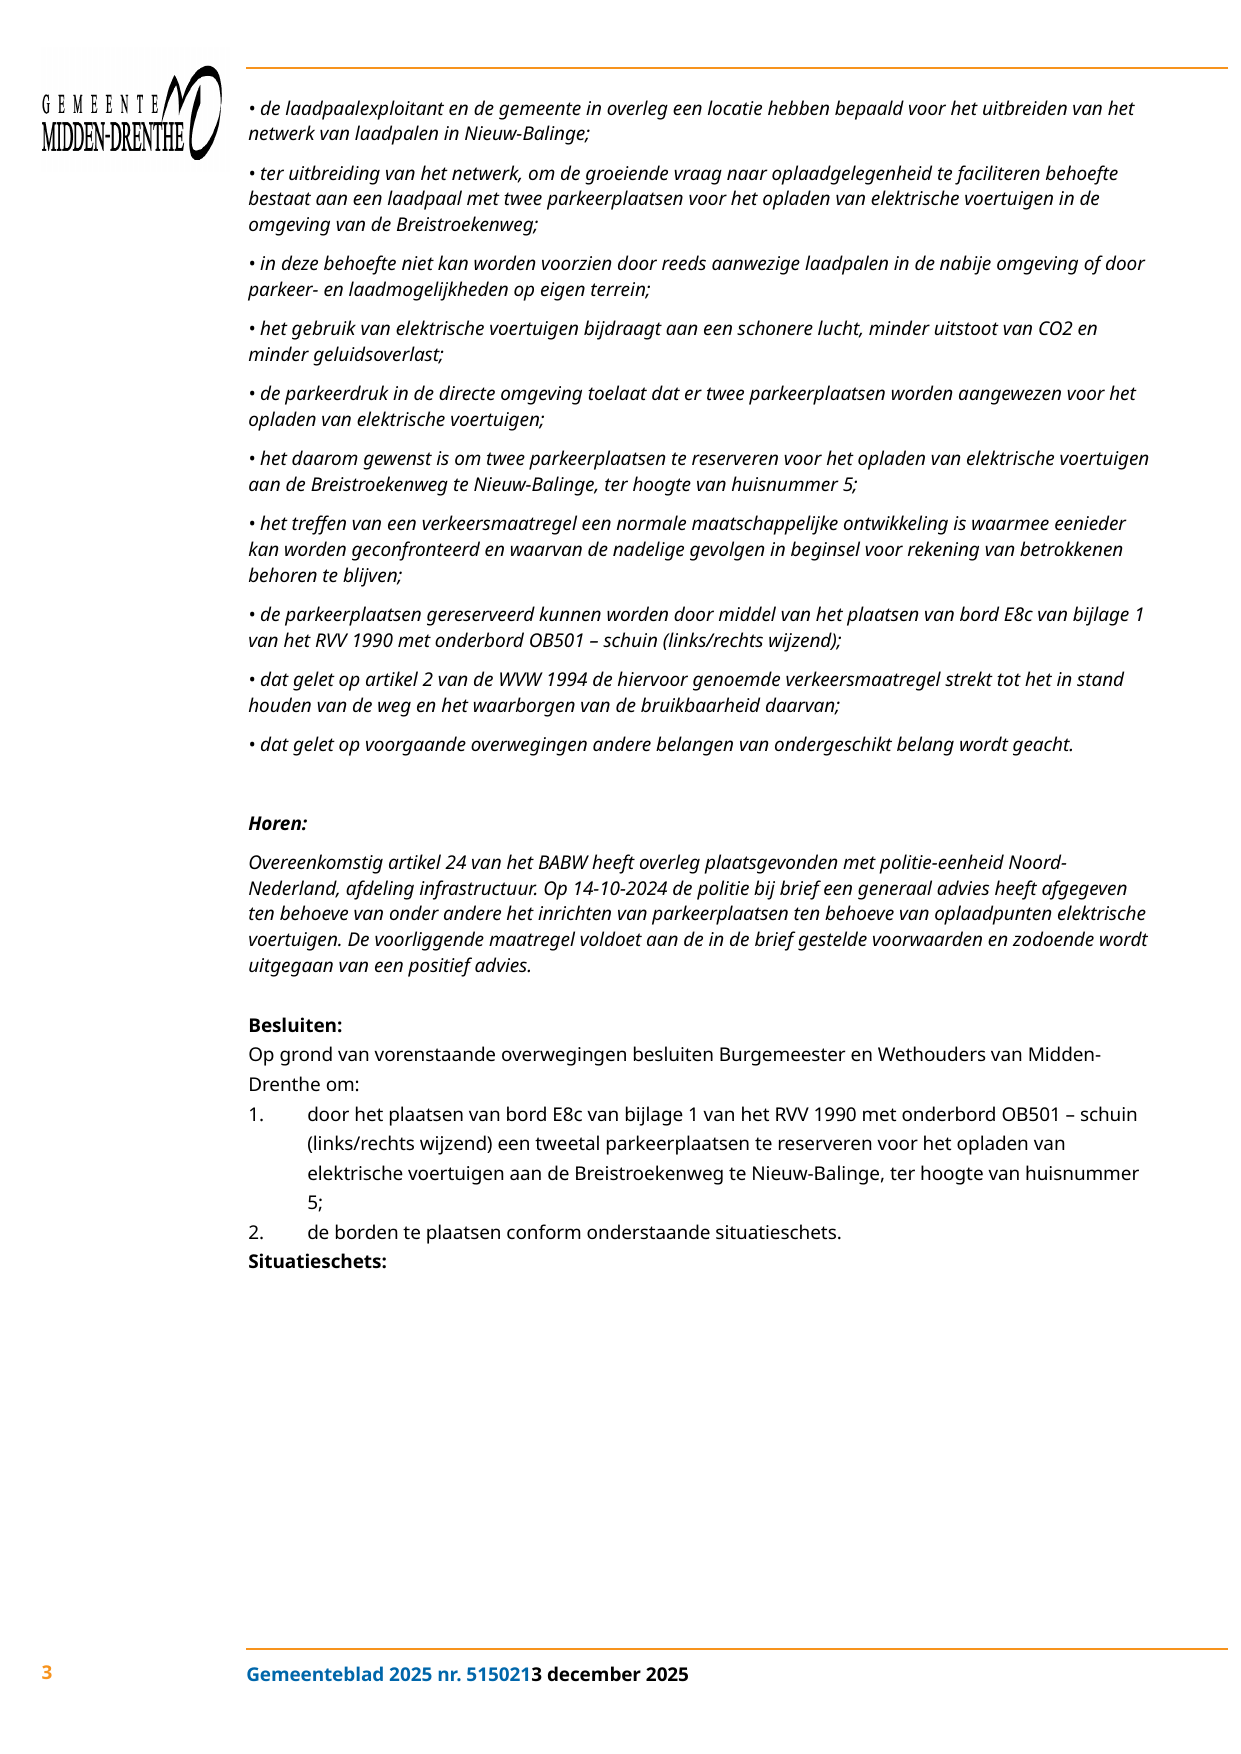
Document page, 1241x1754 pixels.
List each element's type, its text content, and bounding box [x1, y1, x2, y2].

text Op grond van vorenstaande overwegingen besluiten Burgemeester en Wethouders van Midden-Drenthe om: [248, 1042, 1152, 1097]
text • de parkeerdruk in de directe omgeving toelaat dat er twee parkeerplaatsen worden aangewezen voor het opladen van elektrische voertuigen; [248, 381, 1152, 432]
text Situatieschets: [248, 1249, 1152, 1274]
text • dat gelet op artikel 2 van de WVW 1994 de hiervoor genoemde verkeersmaatregel strekt tot het in stand houden van de weg en het waarborgen van de bruikbaarheid daarvan; [248, 666, 1152, 718]
text • het treffen van een verkeersmaatregel een normale maatschappelijke ontwikkeling is waarmee eenieder kan worden geconfronteerd en waarvan de nadelige gevolgen in beginsel voor rekening van betrokkenen behoren te blijven; [248, 511, 1152, 588]
text Besluiten: [248, 1012, 1152, 1038]
list de borden te plaatsen conform onderstaande situatieschets. [248, 1219, 1152, 1245]
text • in deze behoefte niet kan worden voorzien door reeds aanwezige laadpalen in de nabije omgeving of door parkeer- en laadmogelijkheden op eigen terrein; [248, 251, 1152, 302]
picture [41, 47, 231, 172]
text • de parkeerplaatsen gereserveerd kunnen worden door middel van het plaatsen van bord E8c van bijlage 1 van het RVV 1990 met onderbord OB501 – schuin (links/rechts wijzend); [248, 601, 1152, 653]
text • de laadpaalexploitant en de gemeente in overleg een locatie hebben bepaald voor het uitbreiden van het netwerk van laadpalen in Nieuw-Balinge; [248, 95, 1152, 146]
list door het plaatsen van bord E8c van bijlage 1 van het RVV 1990 met onderbord OB501 – schuin (links/rechts wijzend) een tweetal parkeerplaatsen te reserveren voor het opladen van elektrische voertuigen aan de Breistroekenweg te Nieuw-Balinge, ter hoogte van huisnummer 5; [248, 1101, 1152, 1215]
text • het daarom gewenst is om twee parkeerplaatsen te reserveren voor het opladen van elektrische voertuigen aan de Breistroekenweg te Nieuw-Balinge, ter hoogte van huisnummer 5; [248, 446, 1152, 497]
text • het gebruik van elektrische voertuigen bijdraagt aan een schonere lucht, minder uitstoot van CO2 en minder geluidsoverlast; [248, 316, 1152, 367]
text • dat gelet op voorgaande overwegingen andere belangen van ondergeschikt belang wordt geacht. [248, 731, 1152, 757]
text • ter uitbreiding van het netwerk, om de groeiende vraag naar oplaadgelegenheid te faciliteren behoefte bestaat aan een laadpaal met twee parkeerplaatsen voor het opladen van elektrische voertuigen in de omgeving van de Breistroekenweg; [248, 160, 1152, 237]
text Overeenkomstig artikel 24 van het BABW heeft overleg plaatsgevonden met politie-eenheid Noord-Nederland, afdeling infrastructuur. Op 14-10-2024 de politie bij brief een generaal advies heeft afgegeven ten behoeve van onder andere het inrichten van parkeerplaatsen ten behoeve van oplaadpunten elektrische voertuigen. De voorliggende maatregel voldoet aan de in de brief gestelde voorwaarden en zodoende wordt uitgegaan van een positief advies. [248, 849, 1152, 978]
text Horen: [248, 810, 1152, 836]
